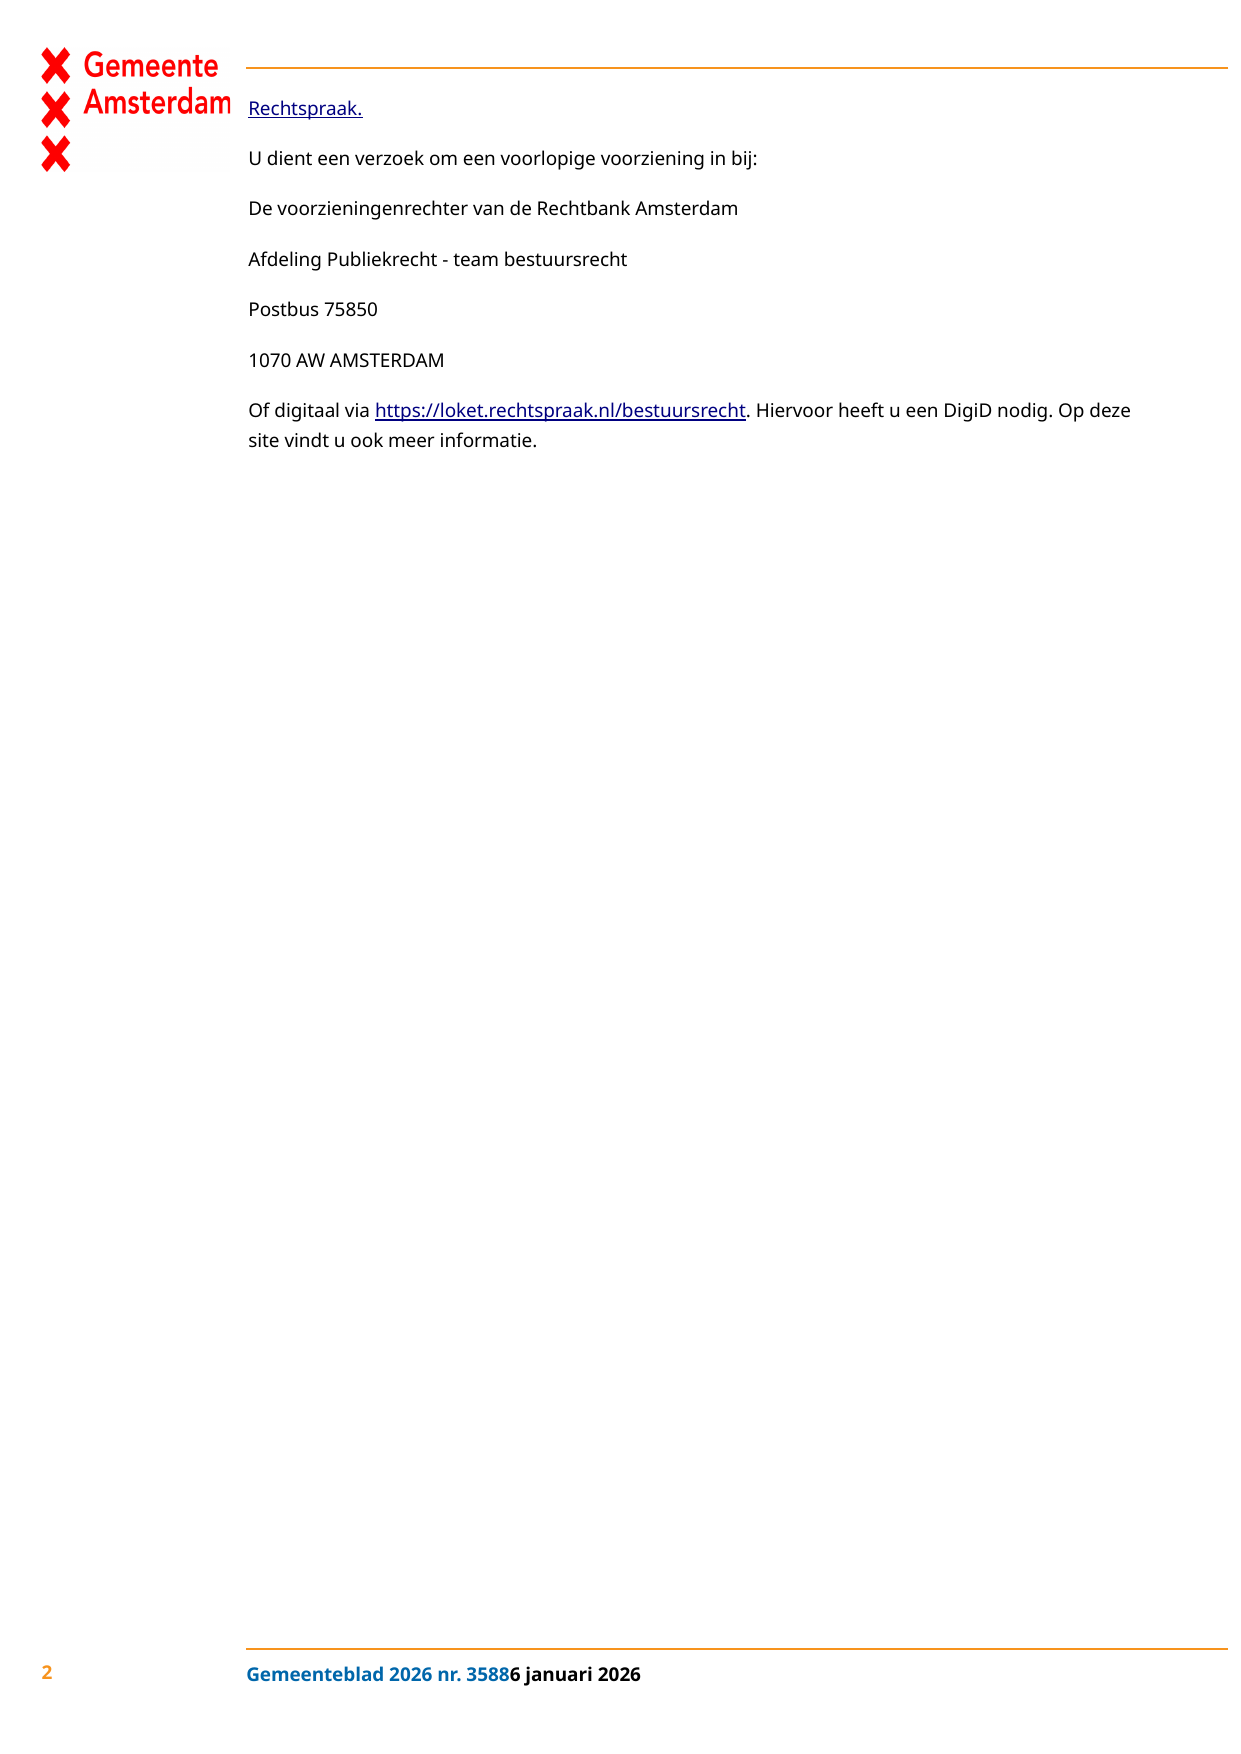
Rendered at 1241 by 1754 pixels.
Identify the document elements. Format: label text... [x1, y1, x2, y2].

picture [41, 47, 231, 172]
text U dient een verzoek om een voorlopige voorziening in bij: [248, 145, 1152, 171]
text Postbus 75850 [248, 296, 1152, 322]
text 1070 AW AMSTERDAM [248, 347, 1152, 373]
text Of digitaal via https://loket.rechtspraak.nl/bestuursrecht. Hiervoor heeft u een DigiD nodig. Op deze site vindt u ook meer informatie. [248, 397, 1152, 453]
text De voorzieningenrechter van de Rechtbank Amsterdam [248, 196, 1152, 221]
text Rechtspraak. [248, 95, 1152, 121]
text Afdeling Publiekrecht - team bestuursrecht [248, 246, 1152, 272]
